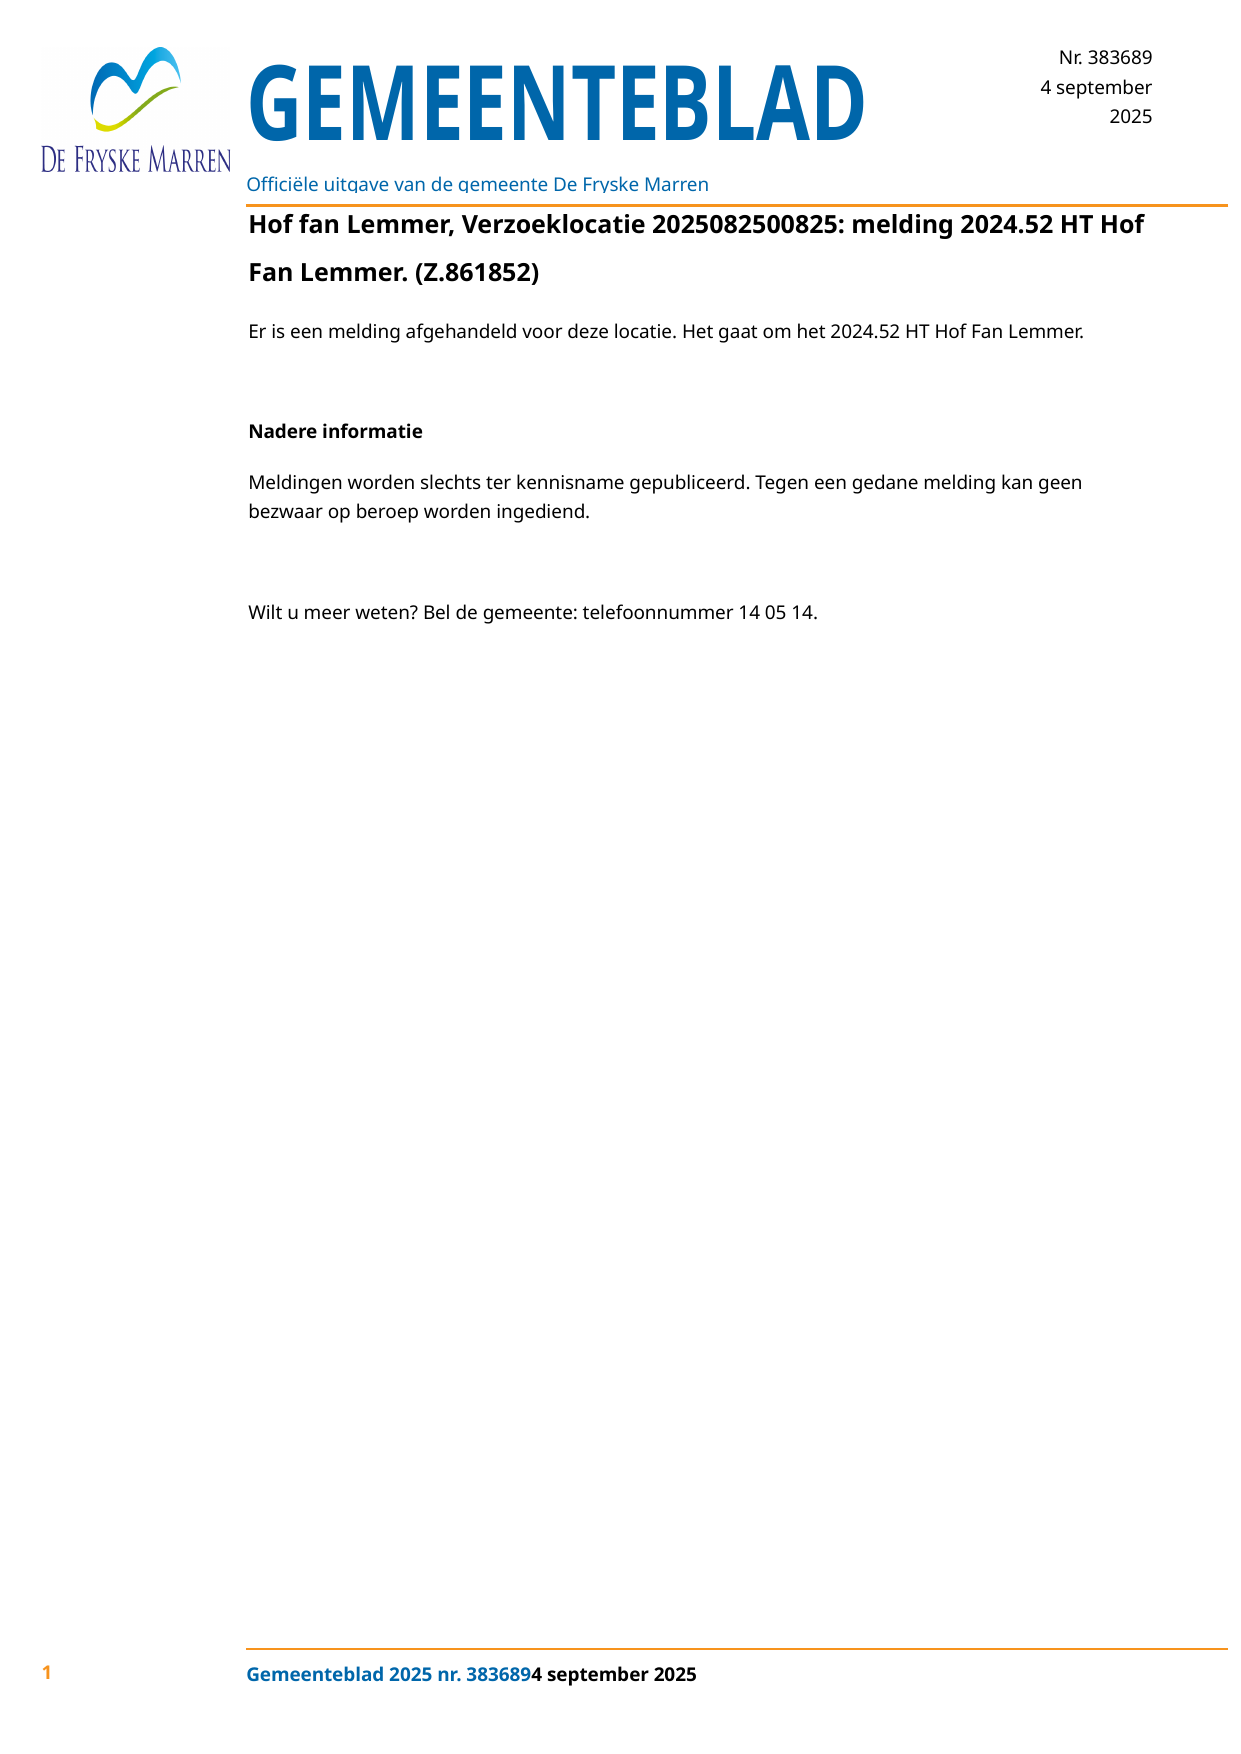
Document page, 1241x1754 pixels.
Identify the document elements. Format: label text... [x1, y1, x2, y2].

text Meldingen worden slechts ter kennisname gepubliceerd. Tegen een gedane melding kan geen bezwaar op beroep worden ingediend. [248, 469, 1152, 524]
picture [41, 47, 231, 172]
text Er is een melding afgehandeld voor deze locatie. Het gaat om het 2024.52 HT Hof Fan Lemmer. [248, 318, 1152, 344]
text Hof fan Lemmer, Verzoeklocatie 2025082500825: melding 2024.52 HT Hof Fan Lemmer. (Z.861852) [248, 207, 1152, 288]
text Wilt u meer weten? Bel de gemeente: telefoonnummer 14 05 14. [248, 599, 1152, 625]
text Nadere informatie [248, 419, 1152, 444]
